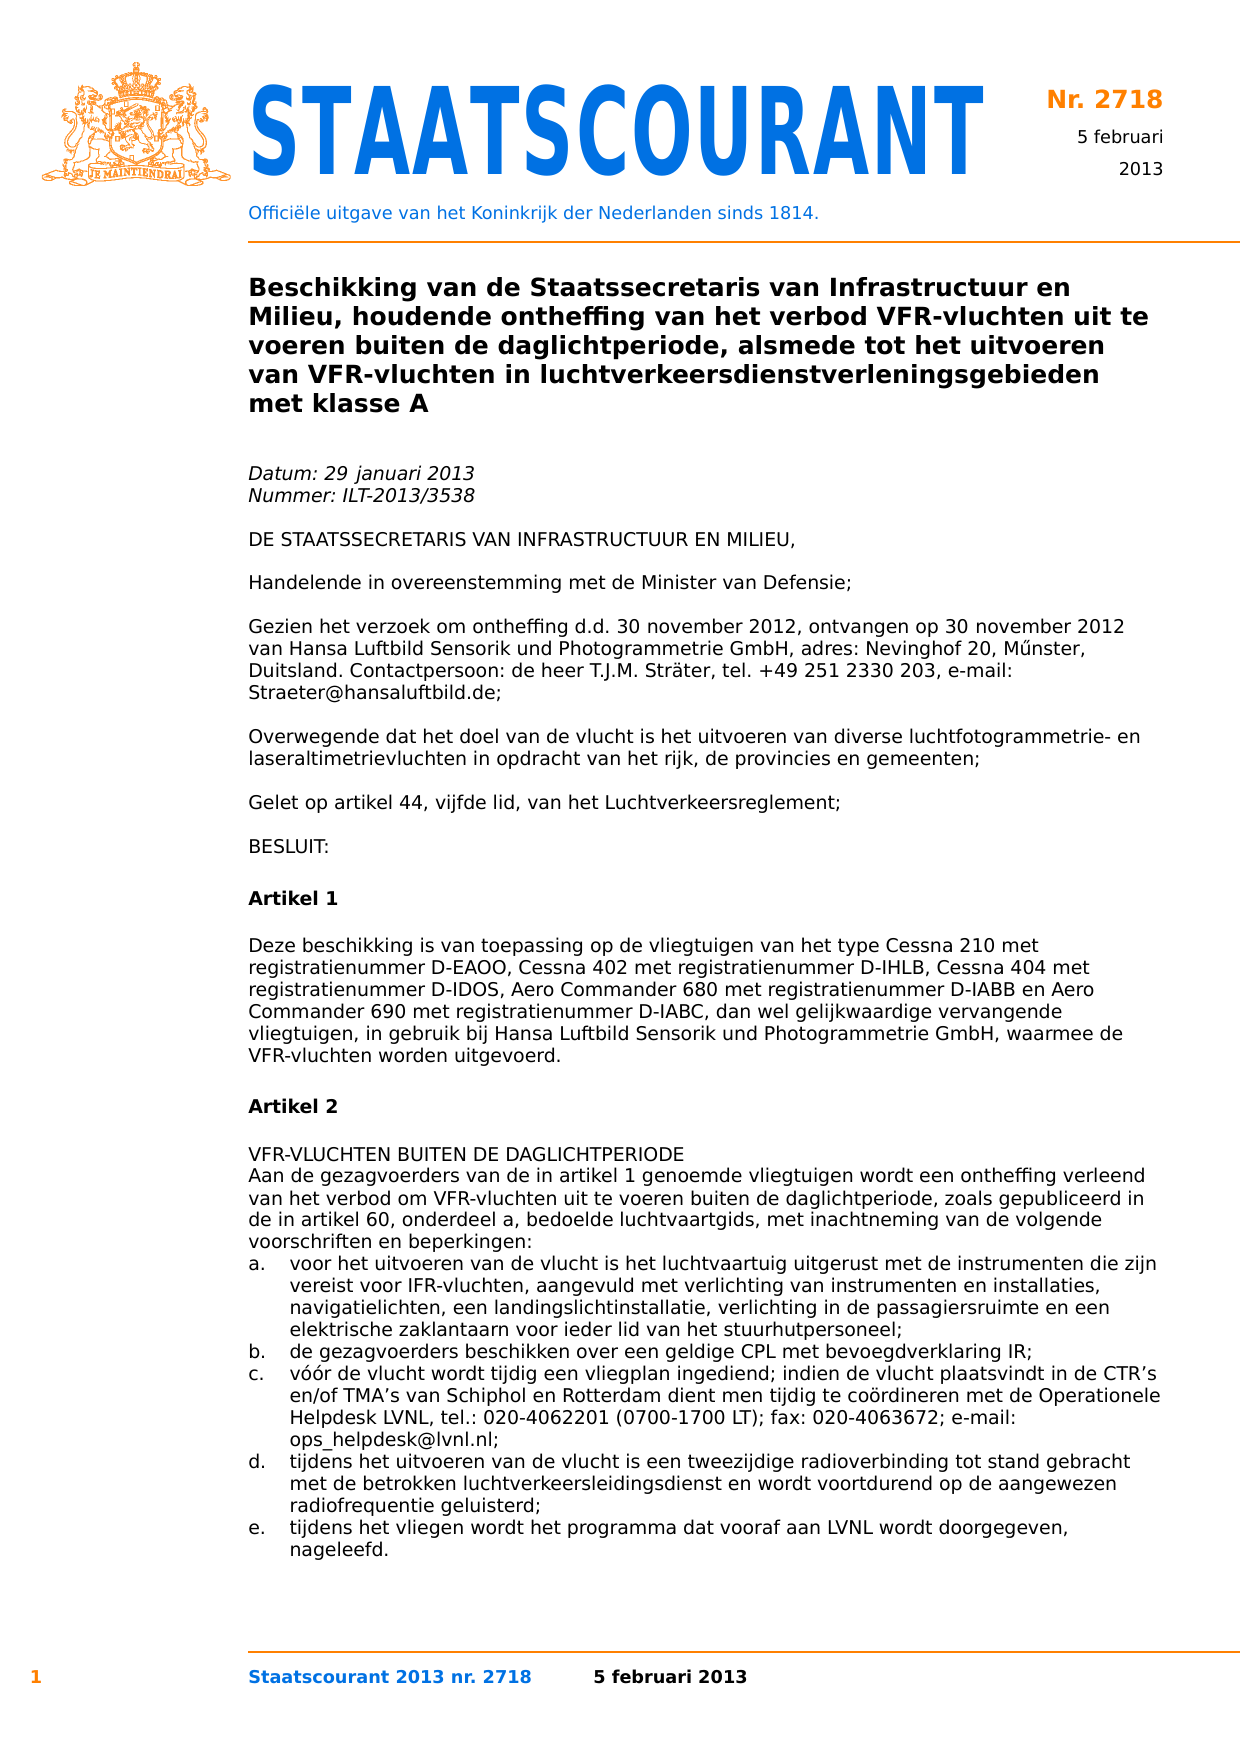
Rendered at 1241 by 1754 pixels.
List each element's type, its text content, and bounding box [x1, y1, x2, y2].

text DE STAATSSECRETARIS VAN INFRASTRUCTUUR EN MILIEU, [248, 528, 1163, 550]
table_cell 5 februari [998, 121, 1240, 153]
text Datum: 29 januari 2013 [248, 463, 1163, 484]
picture [41, 62, 231, 186]
subtitle Artikel 2 [248, 1096, 1163, 1118]
table_header STAATSCOURANT [248, 62, 998, 203]
text d. tijdens het uitvoeren van de vlucht is een tweezijdige radioverbinding tot stand gebracht met de betrokken luchtverkeersleidingsdienst en wordt voortdurend op de aangewezen radiofrequentie geluisterd; [248, 1451, 1163, 1517]
table_header [25, 62, 248, 241]
subtitle VFR-VLUCHTEN BUITEN DE DAGLICHTPERIODE [248, 1143, 1163, 1165]
table_header Nr. 2718 [998, 62, 1240, 121]
text b. de gezagvoerders beschikken over een geldige CPL met bevoegdverklaring IR; [248, 1341, 1163, 1363]
text a. voor het uitvoeren van de vlucht is het luchtvaartuig uitgerust met de instrumenten die zijn vereist voor IFR-vluchten, aangevuld met verlichting van instrumenten en installaties, navigatielichten, een landingslichtinstallatie, verlichting in de passagiersruimte en een elektrische zaklantaarn voor ieder lid van het stuurhutpersoneel; [248, 1253, 1163, 1341]
text Overwegende dat het doel van de vlucht is het uitvoeren van diverse luchtfotogrammetrie- en laseraltimetrievluchten in opdracht van het rijk, de provincies en gemeenten; [248, 726, 1163, 770]
text Deze beschikking is van toepassing op de vliegtuigen van het type Cessna 210 met registratienummer D-EAOO, Cessna 402 met registratienummer D-IHLB, Cessna 404 met registratienummer D-IDOS, Aero Commander 680 met registratienummer D-IABB en Aero Commander 690 met registratienummer D-IABC, dan wel gelijkwaardige vervangende vliegtuigen, in gebruik bij Hansa Luftbild Sensorik und Photogrammetrie GmbH, waarmee de VFR-vluchten worden uitgevoerd. [248, 934, 1163, 1066]
text BESLUIT: [248, 836, 1163, 858]
text c. vóór de vlucht wordt tijdig een vliegplan ingediend; indien de vlucht plaatsvindt in de CTR’s en/of TMA’s van Schiphol en Rotterdam dient men tijdig te coördineren met de Operationele Helpdesk LVNL, tel.: 020-4062201 (0700-1700 LT); fax: 020-4063672; e-mail: ops_helpdesk@lvnl.nl; [248, 1363, 1163, 1451]
subtitle Artikel 1 [248, 888, 1163, 909]
subtitle Beschikking van de Staatssecretaris van Infrastructuur en Milieu, houdende ontheffing van het verbod VFR-vluchten uit te voeren buiten de daglichtperiode, alsmede tot het uitvoeren van VFR-vluchten in luchtverkeersdienstverleningsgebieden met klasse A [248, 273, 1163, 419]
text Nummer: ILT-2013/3538 [248, 484, 1163, 507]
table_cell 2013 [998, 153, 1240, 203]
text Gezien het verzoek om ontheffing d.d. 30 november 2012, ontvangen op 30 november 2012 van Hansa Luftbild Sensorik und Photogrammetrie GmbH, adres: Nevinghof 20, Műnster, Duitsland. Contactpersoon: de heer T.J.M. Sträter, tel. +49 251 2330 203, e-mail: Straeter@hansaluftbild.de; [248, 616, 1163, 704]
text Handelende in overeenstemming met de Minister van Defensie; [248, 572, 1163, 594]
table_cell Officiële uitgave van het Koninkrijk der Nederlanden sinds 1814. [248, 203, 1240, 241]
text e. tijdens het vliegen wordt het programma dat vooraf aan LVNL wordt doorgegeven, nageleefd. [248, 1517, 1163, 1561]
text Aan de gezagvoerders van de in artikel 1 genoemde vliegtuigen wordt een ontheffing verleend van het verbod om VFR-vluchten uit te voeren buiten de daglichtperiode, zoals gepubliceerd in de in artikel 60, onderdeel a, bedoelde luchtvaartgids, met inachtneming van de volgende voorschriften en beperkingen: [248, 1165, 1163, 1253]
text Gelet op artikel 44, vijfde lid, van het Luchtverkeersreglement; [248, 792, 1163, 814]
